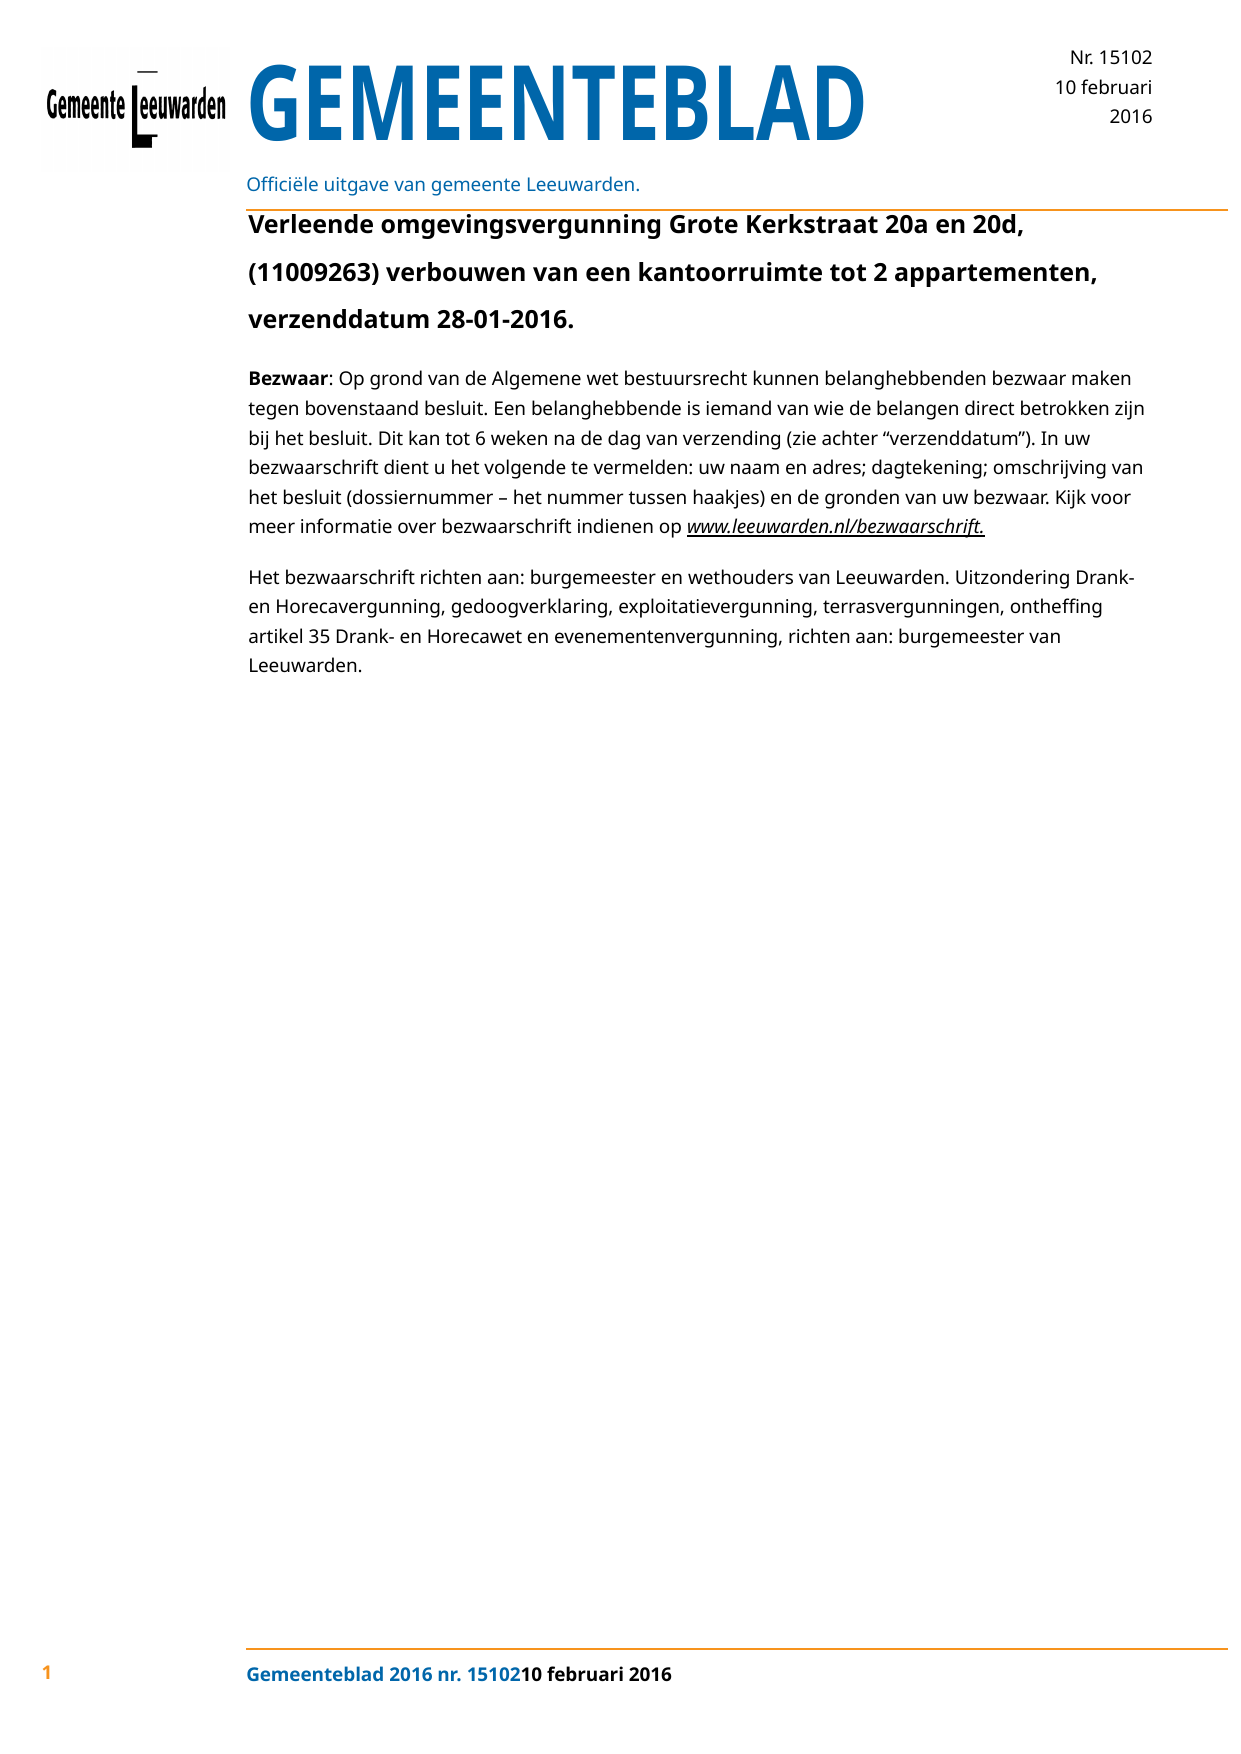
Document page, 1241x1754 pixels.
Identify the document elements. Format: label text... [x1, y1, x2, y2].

text Bezwaar: Op grond van de Algemene wet bestuursrecht kunnen belanghebbenden bezwaar maken tegen bovenstaand besluit. Een belanghebbende is iemand van wie de belangen direct betrokken zijn bij het besluit. Dit kan tot 6 weken na de dag van verzending (zie achter “verzenddatum”). In uw bezwaarschrift dient u het volgende te vermelden: uw naam en adres; dagtekening; omschrijving van het besluit (dossiernummer – het nummer tussen haakjes) en de gronden van uw bezwaar. Kijk voor meer informatie over bezwaarschrift indienen op www.leeuwarden.nl/bezwaarschrift. [248, 366, 1152, 539]
text Verleende omgevingsvergunning Grote Kerkstraat 20a en 20d, (11009263) verbouwen van een kantoorruimte tot 2 appartementen, verzenddatum 28-01-2016. [248, 211, 1152, 336]
text Het bezwaarschrift richten aan: burgemeester en wethouders van Leeuwarden. Uitzondering Drank- en Horecavergunning, gedoogverklaring, exploitatievergunning, terrasvergunningen, ontheffing artikel 35 Drank- en Horecawet en evenementenvergunning, richten aan: burgemeester van Leeuwarden. [248, 564, 1152, 678]
picture [41, 47, 231, 172]
